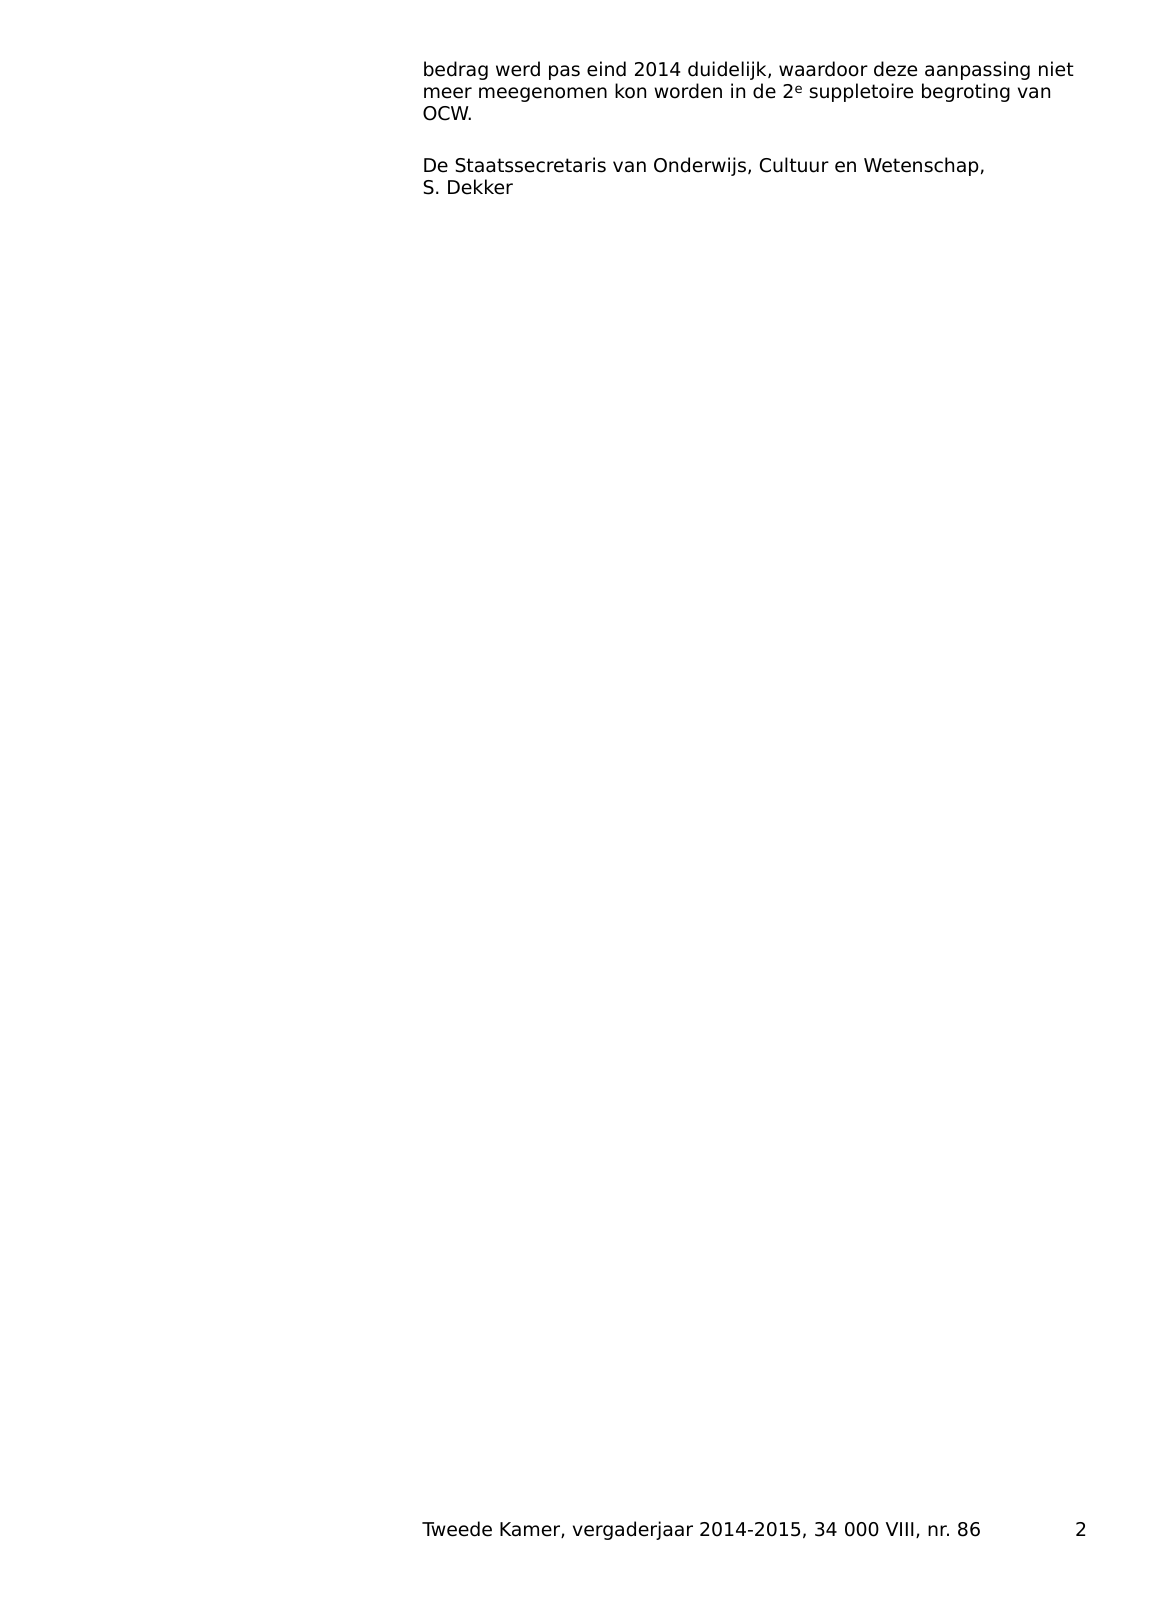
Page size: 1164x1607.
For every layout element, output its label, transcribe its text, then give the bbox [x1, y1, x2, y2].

text De Staatssecretaris van Onderwijs, Cultuur en Wetenschap, S. Dekker [422, 155, 1087, 199]
text bedrag werd pas eind 2014 duidelijk, waardoor deze aanpassing niet meer meegenomen kon worden in de 2e suppletoire begroting van OCW. [422, 59, 1087, 125]
